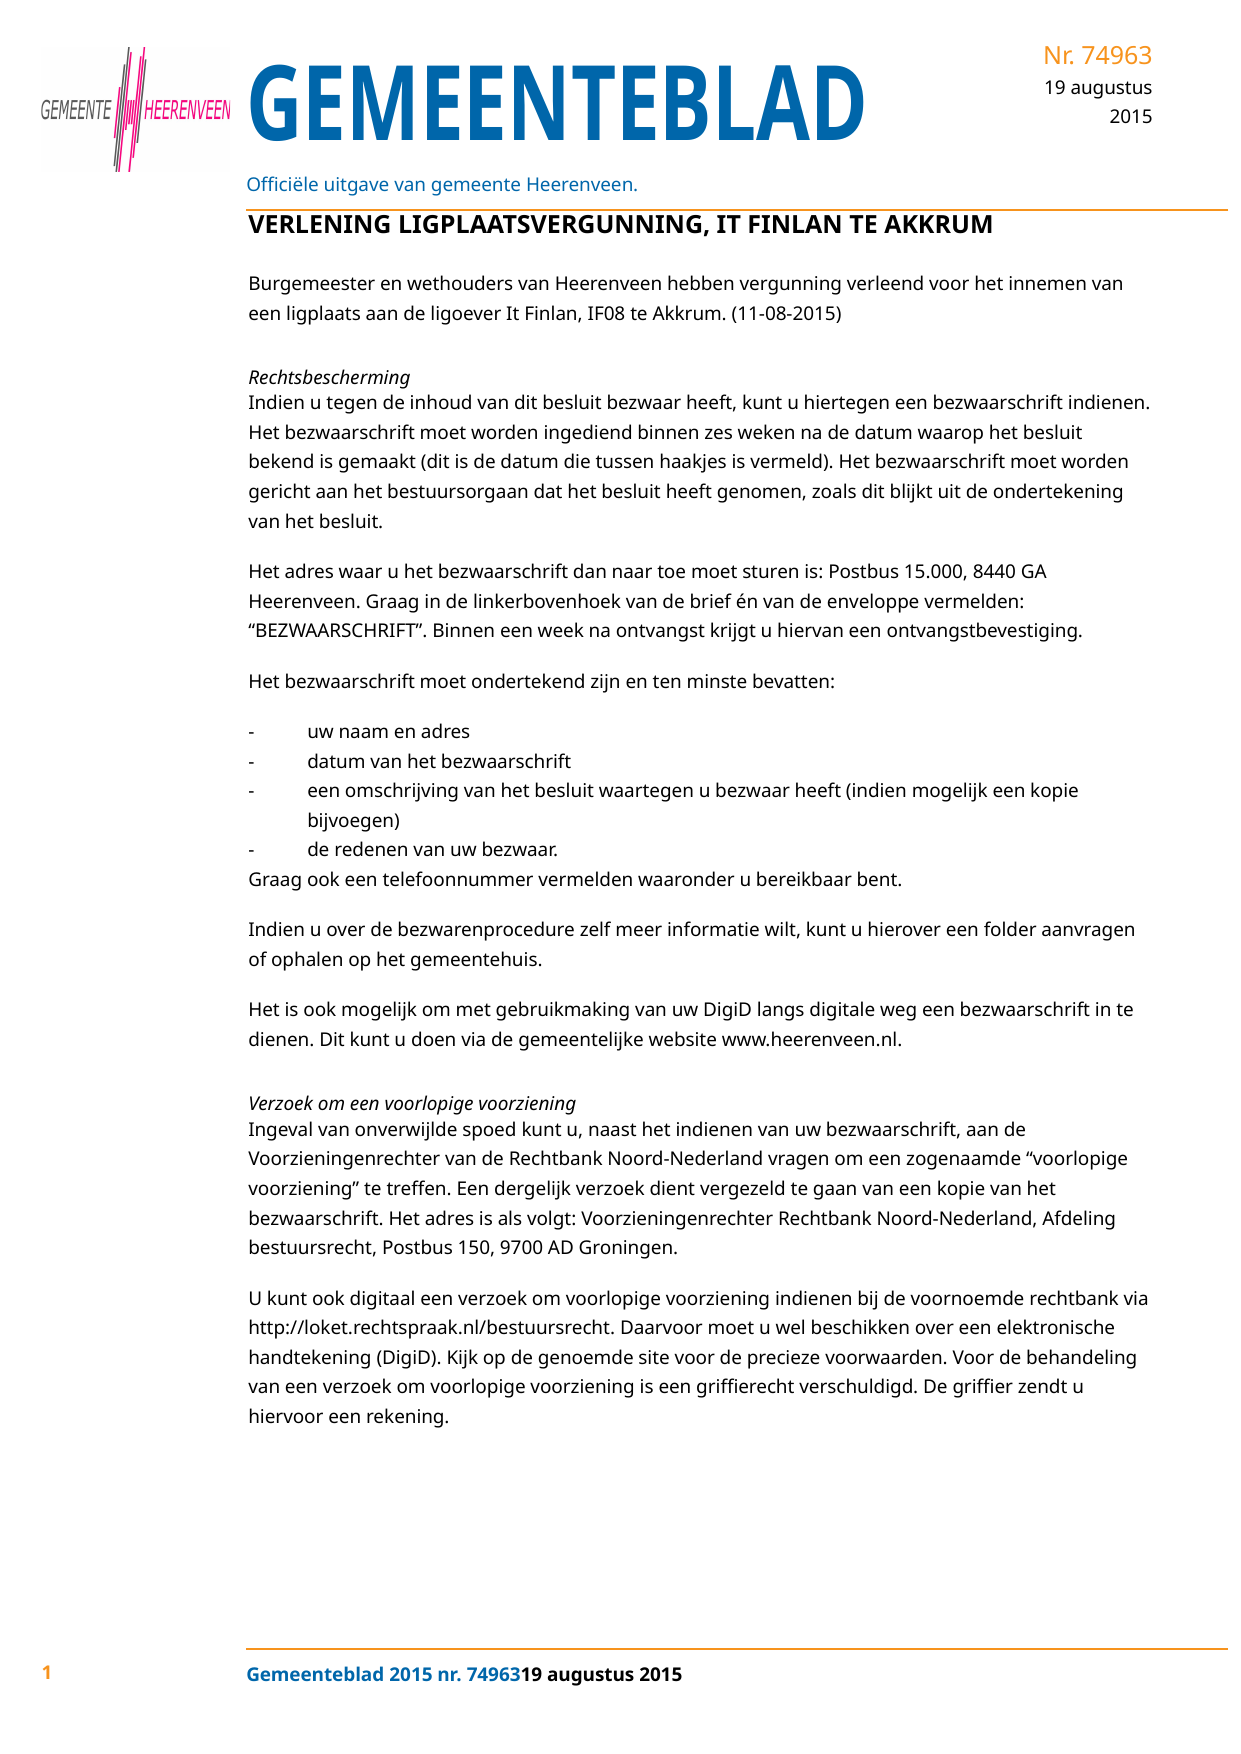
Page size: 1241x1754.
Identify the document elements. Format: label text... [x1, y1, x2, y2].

text U kunt ook digitaal een verzoek om voorlopige voorziening indienen bij de voornoemde rechtbank via http://loket.rechtspraak.nl/bestuursrecht. Daarvoor moet u wel beschikken over een elektronische handtekening (DigiD). Kijk op de genoemde site voor de precieze voorwaarden. Voor de behandeling van een verzoek om voorlopige voorziening is een griffierecht verschuldigd. De griffier zendt u hiervoor een rekening. [248, 1285, 1152, 1429]
text Burgemeester en wethouders van Heerenveen hebben vergunning verleend voor het innemen van een ligplaats aan de ligoever It Finlan, IF08 te Akkrum. (11-08-2015) [248, 270, 1152, 326]
text Graag ook een telefoonnummer vermelden waaronder u bereikbaar bent. [248, 866, 1152, 892]
text Indien u tegen de inhoud van dit besluit bezwaar heeft, kunt u hiertegen een bezwaarschrift indienen. Het bezwaarschrift moet worden ingediend binnen zes weken na de datum waarop het besluit bekend is gemaakt (dit is de datum die tussen haakjes is vermeld). Het bezwaarschrift moet worden gericht aan het bestuursorgaan dat het besluit heeft genomen, zoals dit blijkt uit de ondertekening van het besluit. [248, 389, 1152, 534]
text Verzoek om een voorlopige voorziening [248, 1090, 1152, 1116]
list een omschrijving van het besluit waartegen u bezwaar heeft (indien mogelijk een kopie bijvoegen) [248, 777, 1152, 833]
list datum van het bezwaarschrift [248, 748, 1152, 774]
text VERLENING LIGPLAATSVERGUNNING, IT FINLAN TE AKKRUM [248, 211, 1152, 241]
list de redenen van uw bezwaar. [248, 837, 1152, 862]
text Ingeval van onverwijlde spoed kunt u, naast het indienen van uw bezwaarschrift, aan de Voorzieningenrechter van de Rechtbank Noord-Nederland vragen om een zogenaamde “voorlopige voorziening” te treffen. Een dergelijk verzoek dient vergezeld te gaan van een kopie van het bezwaarschrift. Het adres is als volgt: Voorzieningenrechter Rechtbank Noord-Nederland, Afdeling bestuursrecht, Postbus 150, 9700 AD Groningen. [248, 1116, 1152, 1260]
picture [41, 47, 231, 172]
list uw naam en adres [248, 718, 1152, 744]
text Indien u over de bezwarenprocedure zelf meer informatie wilt, kunt u hierover een folder aanvragen of ophalen op het gemeentehuis. [248, 917, 1152, 972]
text Het is ook mogelijk om met gebruikmaking van uw DigiD langs digitale weg een bezwaarschrift in te dienen. Dit kunt u doen via de gemeentelijke website www.heerenveen.nl. [248, 997, 1152, 1052]
text Het adres waar u het bezwaarschrift dan naar toe moet sturen is: Postbus 15.000, 8440 GA Heerenveen. Graag in de linkerbovenhoek van de brief én van de enveloppe vermelden: “BEZWAARSCHRIFT”. Binnen een week na ontvangst krijgt u hiervan een ontvangstbevestiging. [248, 558, 1152, 643]
text Rechtsbescherming [248, 364, 1152, 389]
text Het bezwaarschrift moet ondertekend zijn en ten minste bevatten: [248, 668, 1152, 694]
